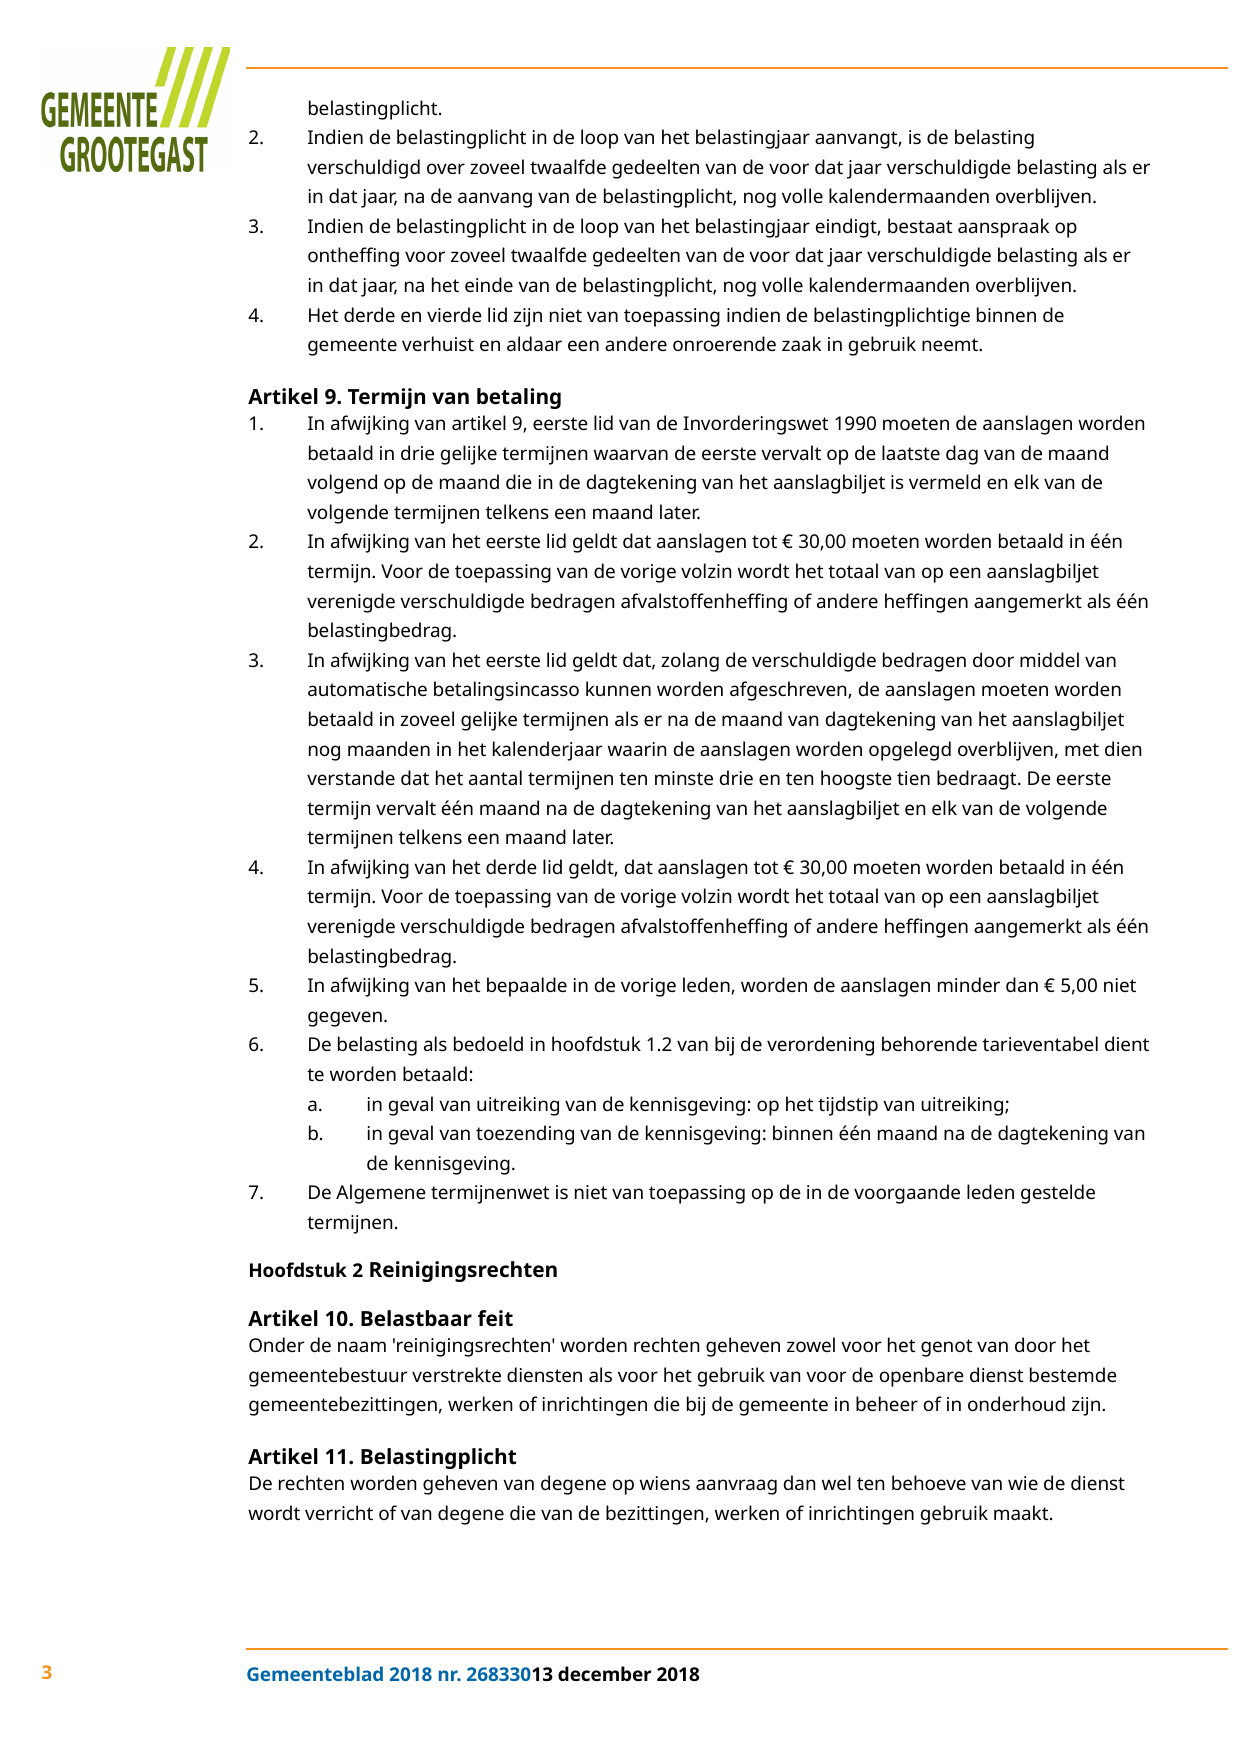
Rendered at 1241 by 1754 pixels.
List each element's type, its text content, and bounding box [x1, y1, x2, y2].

list in geval van toezending van de kennisgeving: binnen één maand na de dagtekening van de kennisgeving. [307, 1120, 1152, 1176]
text De rechten worden geheven van degene op wiens aanvraag dan wel ten behoeve van wie de dienst wordt verricht of van degene die van de bezittingen, werken of inrichtingen gebruik maakt. [248, 1470, 1152, 1526]
list In afwijking van het bepaalde in de vorige leden, worden de aanslagen minder dan € 5,00 niet gegeven. [248, 972, 1152, 1028]
list De Algemene termijnenwet is niet van toepassing op de in de voorgaande leden gestelde termijnen. [248, 1179, 1152, 1235]
list In afwijking van het eerste lid geldt dat, zolang de verschuldigde bedragen door middel van automatische betalingsincasso kunnen worden afgeschreven, de aanslagen moeten worden betaald in zoveel gelijke termijnen als er na de maand van dagtekening van het aanslagbiljet nog maanden in het kalenderjaar waarin de aanslagen worden opgelegd overblijven, met dien verstande dat het aantal termijnen ten minste drie en ten hoogste tien bedraagt. De eerste termijn vervalt één maand na de dagtekening van het aanslagbiljet en elk van de volgende termijnen telkens een maand later. [248, 647, 1152, 850]
text Onder de naam 'reinigingsrechten' worden rechten geheven zowel voor het genot van door het gemeentebestuur verstrekte diensten als voor het gebruik van voor de openbare dienst bestemde gemeentebezittingen, werken of inrichtingen die bij de gemeente in beheer of in onderhoud zijn. [248, 1332, 1152, 1417]
list De belasting als bedoeld in hoofdstuk 1.2 van bij de verordening behorende tarieventabel dient te worden betaald: [248, 1032, 1152, 1087]
text Artikel 11. Belastingplicht [248, 1442, 1152, 1470]
text Hoofdstuk 2 Reinigingsrechten [248, 1255, 1152, 1283]
list In afwijking van het derde lid geldt, dat aanslagen tot € 30,00 moeten worden betaald in één termijn. Voor de toepassing van de vorige volzin wordt het totaal van op een aanslagbiljet verenigde verschuldigde bedragen afvalstoffenheffing of andere heffingen aangemerkt als één belastingbedrag. [248, 854, 1152, 968]
text Artikel 9. Termijn van betaling [248, 382, 1152, 410]
picture [41, 47, 231, 172]
list In afwijking van artikel 9, eerste lid van de Invorderingswet 1990 moeten de aanslagen worden betaald in drie gelijke termijnen waarvan de eerste vervalt op de laatste dag van de maand volgend op de maand die in de dagtekening van het aanslagbiljet is vermeld en elk van de volgende termijnen telkens een maand later. [248, 410, 1152, 525]
list Het derde en vierde lid zijn niet van toepassing indien de belastingplichtige binnen de gemeente verhuist en aldaar een andere onroerende zaak in gebruik neemt. [248, 302, 1152, 357]
list belastingplicht. [248, 95, 1152, 121]
list Indien de belastingplicht in de loop van het belastingjaar aanvangt, is de belasting verschuldigd over zoveel twaalfde gedeelten van de voor dat jaar verschuldigde belasting als er in dat jaar, na de aanvang van de belastingplicht, nog volle kalendermaanden overblijven. [248, 124, 1152, 209]
list In afwijking van het eerste lid geldt dat aanslagen tot € 30,00 moeten worden betaald in één termijn. Voor de toepassing van de vorige volzin wordt het totaal van op een aanslagbiljet verenigde verschuldigde bedragen afvalstoffenheffing of andere heffingen aangemerkt als één belastingbedrag. [248, 529, 1152, 643]
text Artikel 10. Belastbaar feit [248, 1304, 1152, 1332]
list Indien de belastingplicht in de loop van het belastingjaar eindigt, bestaat aanspraak op ontheffing voor zoveel twaalfde gedeelten van de voor dat jaar verschuldigde belasting als er in dat jaar, na het einde van de belastingplicht, nog volle kalendermaanden overblijven. [248, 213, 1152, 298]
list in geval van uitreiking van de kennisgeving: op het tijdstip van uitreiking; [307, 1091, 1152, 1116]
